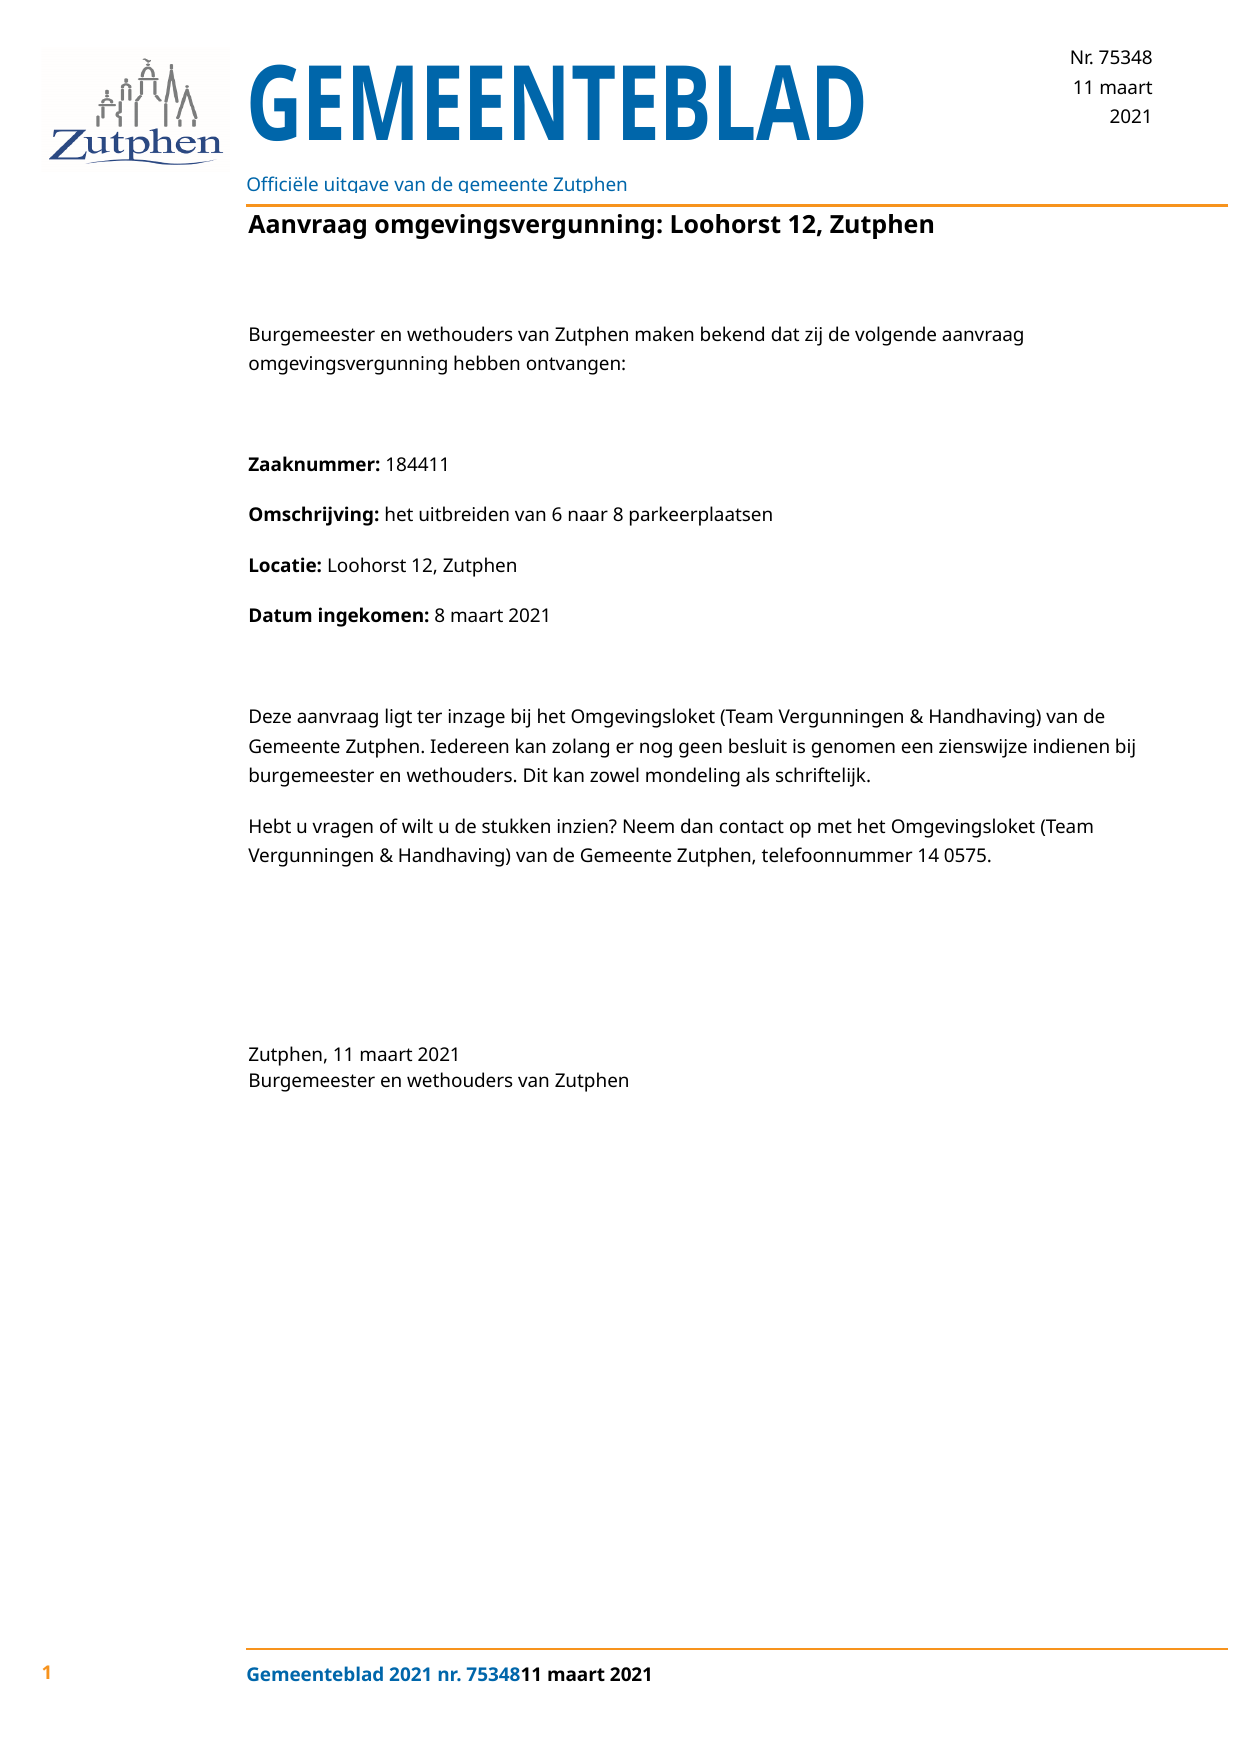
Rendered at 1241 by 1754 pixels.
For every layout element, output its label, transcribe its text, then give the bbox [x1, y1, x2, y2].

text Hebt u vragen of wilt u de stukken inzien? Neem dan contact op met het Omgevingsloket (Team Vergunningen & Handhaving) van de Gemeente Zutphen, telefoonnummer 14 0575. [248, 813, 1152, 868]
text Deze aanvraag ligt ter inzage bij het Omgevingsloket (Team Vergunningen & Handhaving) van de Gemeente Zutphen. Iedereen kan zolang er nog geen besluit is genomen een zienswijze indienen bij burgemeester en wethouders. Dit kan zowel mondeling als schriftelijk. [248, 703, 1152, 788]
text Burgemeester en wethouders van Zutphen [248, 1067, 1152, 1093]
picture [41, 47, 231, 172]
text Aanvraag omgevingsvergunning: Loohorst 12, Zutphen [248, 207, 1152, 241]
text Zutphen, 11 maart 2021 [248, 1041, 1152, 1067]
text Zaaknummer: 184411 [248, 451, 1152, 477]
text Datum ingekomen: 8 maart 2021 [248, 602, 1152, 628]
text Locatie: Loohorst 12, Zutphen [248, 552, 1152, 578]
text Omschrijving: het uitbreiden van 6 naar 8 parkeerplaatsen [248, 502, 1152, 527]
text Burgemeester en wethouders van Zutphen maken bekend dat zij de volgende aanvraag omgevingsvergunning hebben ontvangen: [248, 321, 1152, 376]
